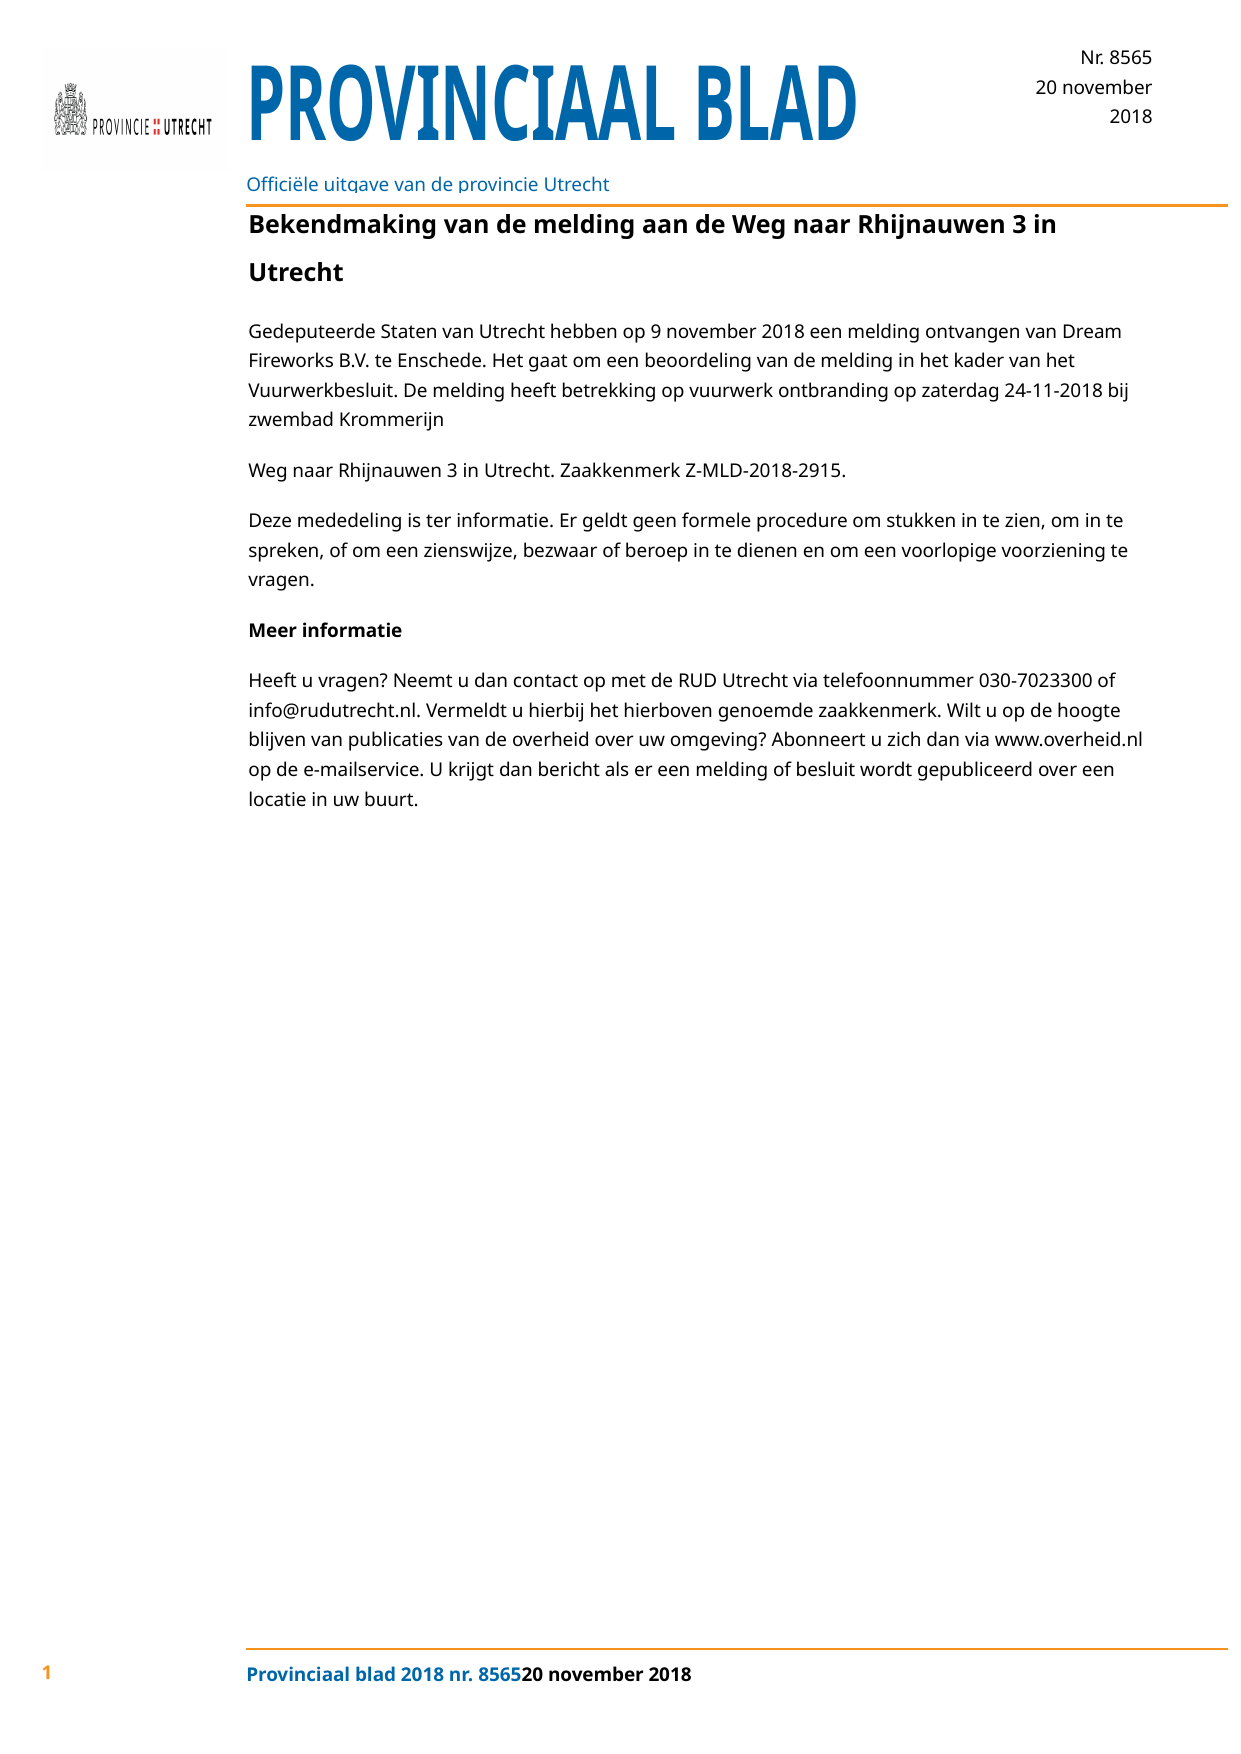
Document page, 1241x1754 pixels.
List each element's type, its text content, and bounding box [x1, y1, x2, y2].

text Gedeputeerde Staten van Utrecht hebben op 9 november 2018 een melding ontvangen van Dream Fireworks B.V. te Enschede. Het gaat om een beoordeling van de melding in het kader van het Vuurwerkbesluit. De melding heeft betrekking op vuurwerk ontbranding op zaterdag 24-11-2018 bij zwembad Krommerijn [248, 318, 1152, 432]
text Meer informatie [248, 617, 1152, 643]
text Deze mededeling is ter informatie. Er geldt geen formele procedure om stukken in te zien, om in te spreken, of om een zienswijze, bezwaar of beroep in te dienen en om een voorlopige voorziening te vragen. [248, 507, 1152, 592]
text Heeft u vragen? Neemt u dan contact op met de RUD Utrecht via telefoonnummer 030-7023300 of info@rudutrecht.nl. Vermeldt u hierbij het hierboven genoemde zaakkenmerk. Wilt u op de hoogte blijven van publicaties van de overheid over uw omgeving? Abonneert u zich dan via www.overheid.nl op de e-mailservice. U krijgt dan bericht als er een melding of besluit wordt gepubliceerd over een locatie in uw buurt. [248, 667, 1152, 812]
text Bekendmaking van de melding aan de Weg naar Rhijnauwen 3 in Utrecht [248, 207, 1152, 288]
text Weg naar Rhijnauwen 3 in Utrecht. Zaakkenmerk Z-MLD-2018-2915. [248, 457, 1152, 483]
picture [41, 47, 231, 172]
